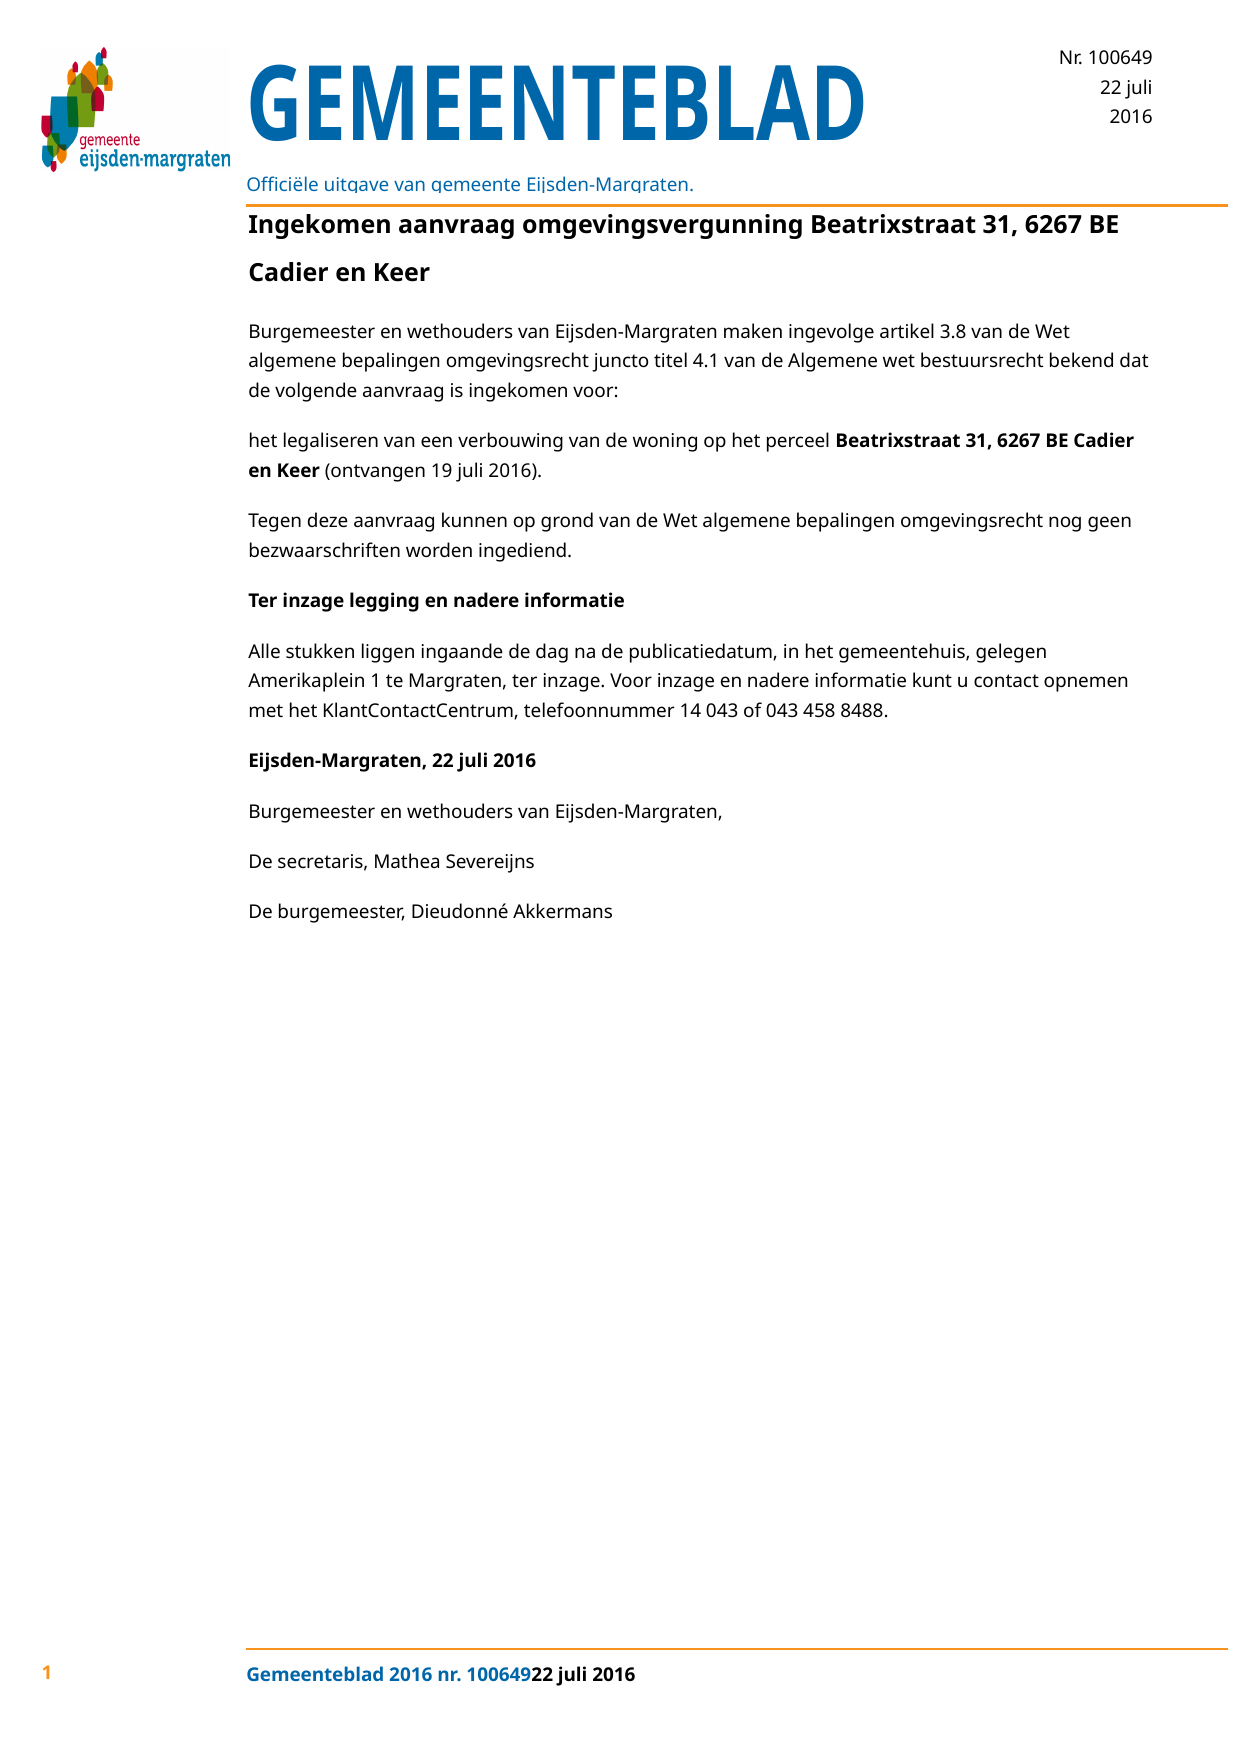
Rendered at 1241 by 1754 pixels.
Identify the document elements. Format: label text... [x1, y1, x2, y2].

text Ter inzage legging en nadere informatie [248, 587, 1152, 613]
text De secretaris, Mathea Severeijns [248, 848, 1152, 874]
text Alle stukken liggen ingaande de dag na de publicatiedatum, in het gemeentehuis, gelegen Amerikaplein 1 te Margraten, ter inzage. Voor inzage en nadere informatie kunt u contact opnemen met het KlantContactCentrum, telefoonnummer 14 043 of 043 458 8488. [248, 638, 1152, 723]
text Burgemeester en wethouders van Eijsden-Margraten maken ingevolge artikel 3.8 van de Wet algemene bepalingen omgevingsrecht juncto titel 4.1 van de Algemene wet bestuursrecht bekend dat de volgende aanvraag is ingekomen voor: [248, 318, 1152, 403]
picture [41, 47, 231, 172]
text het legaliseren van een verbouwing van de woning op het perceel Beatrixstraat 31, 6267 BE Cadier en Keer (ontvangen 19 juli 2016). [248, 427, 1152, 483]
text Eijsden-Margraten, 22 juli 2016 [248, 747, 1152, 773]
text De burgemeester, Dieudonné Akkermans [248, 899, 1152, 924]
text Tegen deze aanvraag kunnen op grond van de Wet algemene bepalingen omgevingsrecht nog geen bezwaarschriften worden ingediend. [248, 507, 1152, 563]
text Burgemeester en wethouders van Eijsden-Margraten, [248, 798, 1152, 824]
text Ingekomen aanvraag omgevingsvergunning Beatrixstraat 31, 6267 BE Cadier en Keer [248, 207, 1152, 288]
